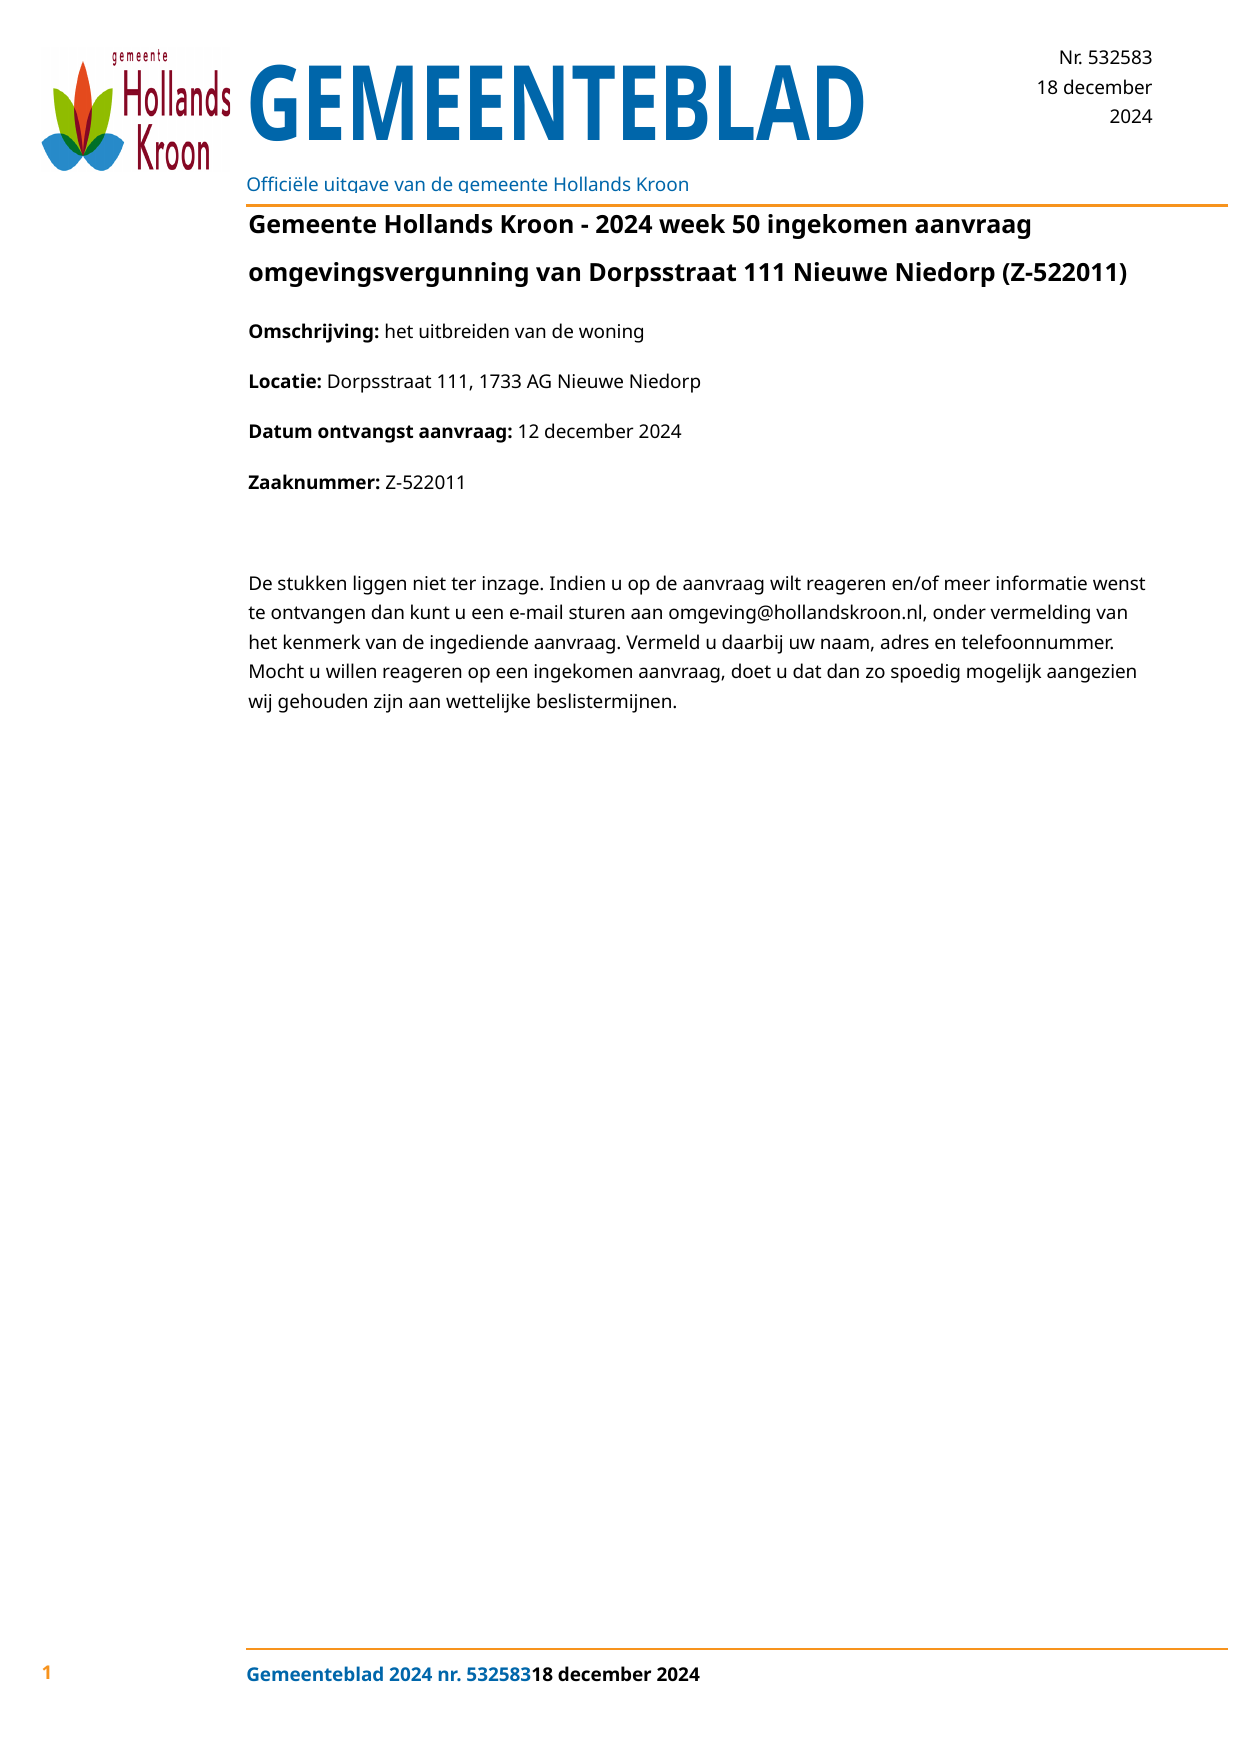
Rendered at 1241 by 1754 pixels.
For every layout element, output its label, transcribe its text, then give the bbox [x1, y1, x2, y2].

text Omschrijving: het uitbreiden van de woning [248, 318, 1152, 344]
text Locatie: Dorpsstraat 111, 1733 AG Nieuwe Niedorp [248, 368, 1152, 394]
text Datum ontvangst aanvraag: 12 december 2024 [248, 419, 1152, 444]
text Gemeente Hollands Kroon - 2024 week 50 ingekomen aanvraag omgevingsvergunning van Dorpsstraat 111 Nieuwe Niedorp (Z-522011) [248, 207, 1152, 288]
text Zaaknummer: Z-522011 [248, 469, 1152, 495]
text De stukken liggen niet ter inzage. Indien u op de aanvraag wilt reageren en/of meer informatie wenst te ontvangen dan kunt u een e-mail sturen aan omgeving@hollandskroon.nl, onder vermelding van het kenmerk van de ingediende aanvraag. Vermeld u daarbij uw naam, adres en telefoonnummer. Mocht u willen reageren op een ingekomen aanvraag, doet u dat dan zo spoedig mogelijk aangezien wij gehouden zijn aan wettelijke beslistermijnen. [248, 570, 1152, 714]
picture [41, 47, 231, 172]
